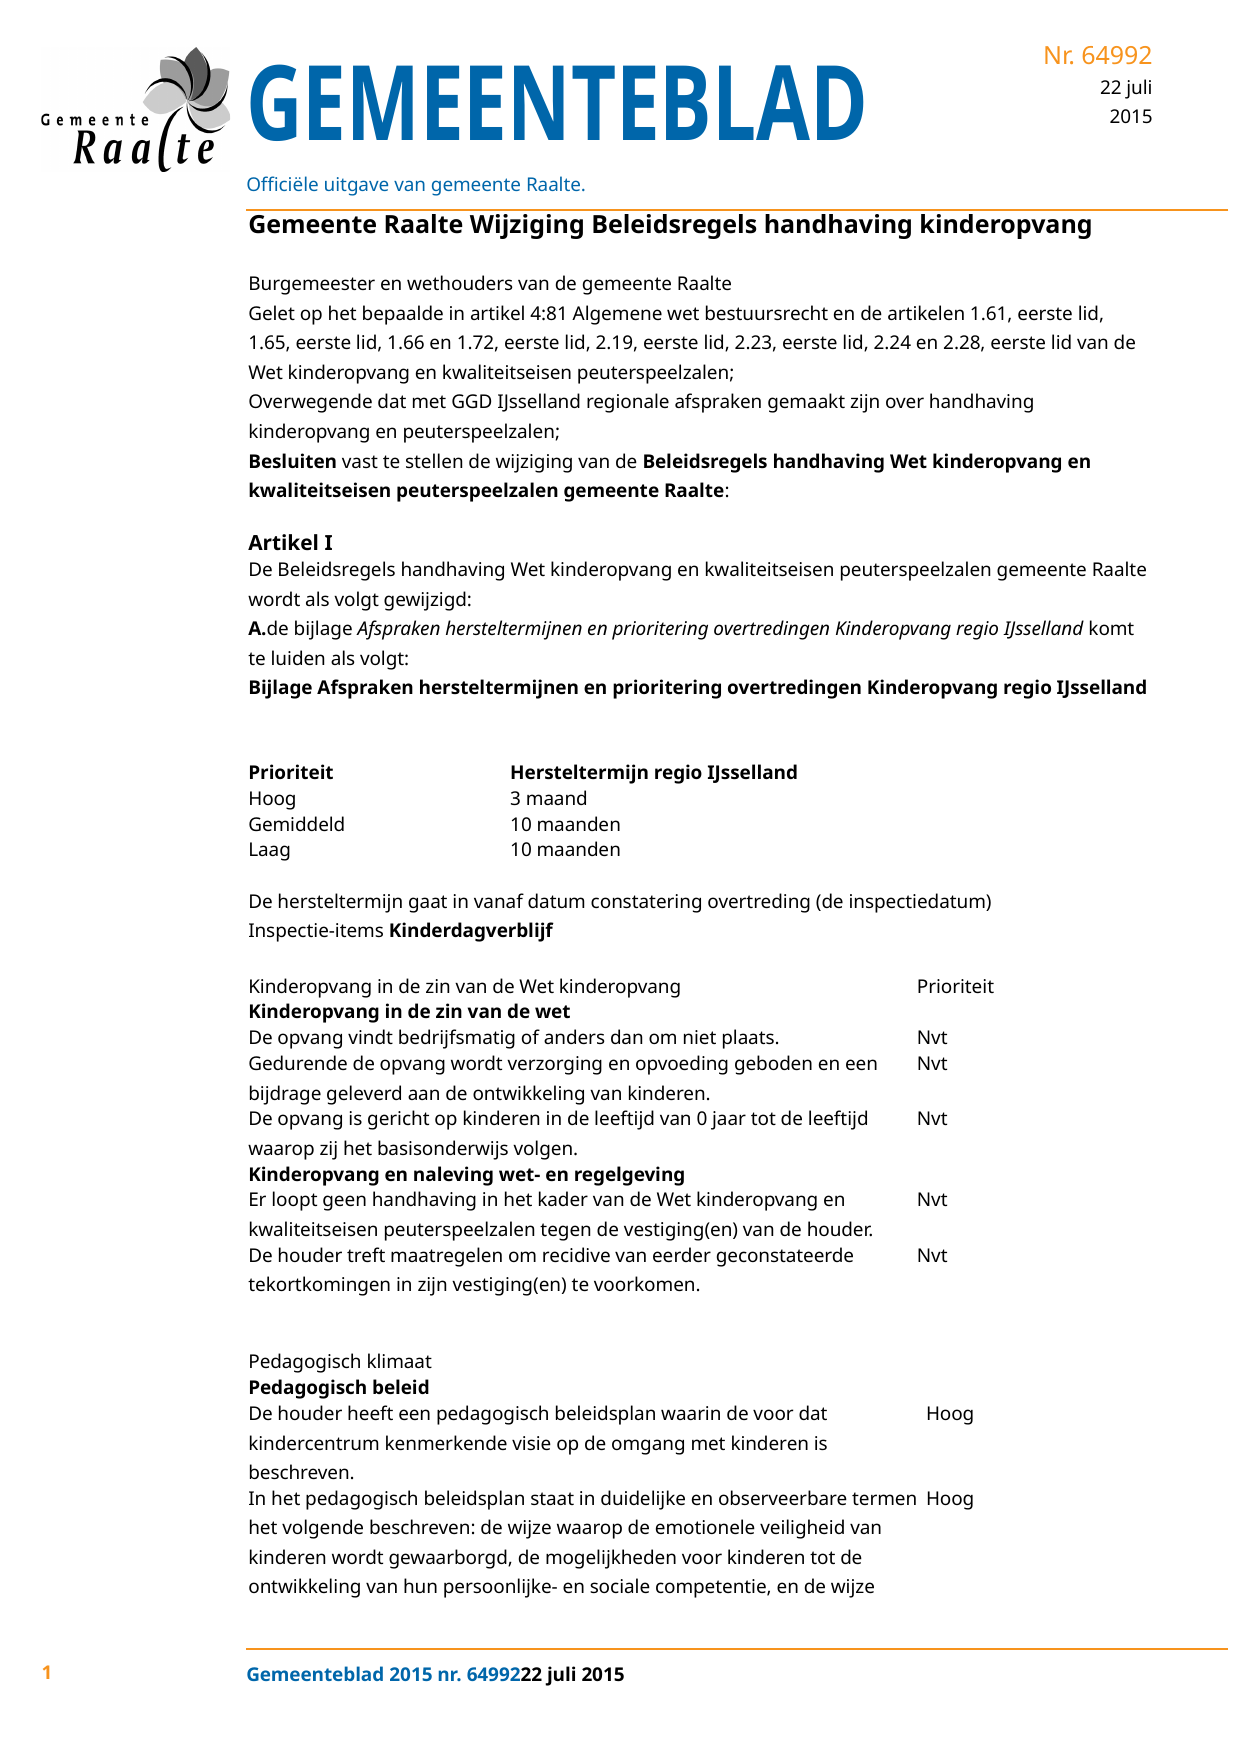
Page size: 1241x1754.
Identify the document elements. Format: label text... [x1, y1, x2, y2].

text De Beleidsregels handhaving Wet kinderopvang en kwaliteitseisen peuterspeelzalen gemeente Raalte wordt als volgt gewijzigd: [248, 556, 1152, 612]
table_cell Nvt [917, 1242, 1152, 1297]
table_cell In het pedagogisch beleidsplan staat in duidelijke en observeerbare termen het volgende beschreven: de wijze waarop de emotionele veiligheid van kinderen wordt gewaarborgd, de mogelijkheden voor kinderen tot de ontwikkeling van hun persoonlijke- en sociale competentie, en de wijze [248, 1485, 926, 1599]
table_header Pedagogisch klimaat [248, 1349, 926, 1374]
table_cell De houder treft maatregelen om recidive van eerder geconstateerde tekortkomingen in zijn vestiging(en) te voorkomen. [248, 1242, 917, 1297]
table_cell De opvang vindt bedrijfsmatig of anders dan om niet plaats. [248, 1025, 917, 1050]
table_header [926, 1349, 1152, 1374]
text Gemeente Raalte Wijziging Beleidsregels handhaving kinderopvang [248, 211, 1152, 241]
table_cell [917, 1161, 1152, 1187]
table_cell Er loopt geen handhaving in het kader van de Wet kinderopvang en kwaliteitseisen peuterspeelzalen tegen de vestiging(en) van de houder. [248, 1187, 917, 1242]
text Overwegende dat met GGD IJsselland regionale afspraken gemaakt zijn over handhaving kinderopvang en peuterspeelzalen; [248, 389, 1152, 444]
table_cell Hoog [926, 1485, 1152, 1599]
table_cell Gemiddeld [248, 811, 510, 837]
table_cell De opvang is gericht op kinderen in de leeftijd van 0 jaar tot de leeftijd waarop zij het basisonderwijs volgen. [248, 1106, 917, 1161]
text Burgemeester en wethouders van de gemeente Raalte [248, 270, 1152, 296]
table_cell Kinderopvang en naleving wet- en regelgeving [248, 1161, 917, 1187]
table_cell [917, 999, 1152, 1024]
table_cell Kinderopvang in de zin van de wet [248, 999, 917, 1024]
table_cell Hoog [926, 1400, 1152, 1485]
table_header Prioriteit [917, 973, 1152, 999]
table_cell De houder heeft een pedagogisch beleidsplan waarin de voor dat kindercentrum kenmerkende visie op de omgang met kinderen is beschreven. [248, 1400, 926, 1485]
table_cell Nvt [917, 1050, 1152, 1106]
table_cell 3 maand [510, 785, 1152, 811]
text A.de bijlage Afspraken hersteltermijnen en prioritering overtredingen Kinderopvang regio IJsselland komt te luiden als volgt: [248, 615, 1152, 671]
table_cell Hoog [248, 785, 510, 811]
table_header Kinderopvang in de zin van de Wet kinderopvang [248, 973, 917, 999]
table_header Prioriteit [248, 760, 510, 785]
text Bijlage Afspraken hersteltermijnen en prioritering overtredingen Kinderopvang regio IJsselland [248, 674, 1152, 700]
table_cell Laag [248, 837, 510, 862]
table_cell Gedurende de opvang wordt verzorging en opvoeding geboden en een bijdrage geleverd aan de ontwikkeling van kinderen. [248, 1050, 917, 1106]
table_cell 10 maanden [510, 811, 1152, 837]
text Inspectie-items Kinderdagverblijf [248, 918, 1152, 943]
table_cell Nvt [917, 1025, 1152, 1050]
table_cell Nvt [917, 1106, 1152, 1161]
text De hersteltermijn gaat in vanaf datum constatering overtreding (de inspectiedatum) [248, 888, 1152, 914]
table_cell Nvt [917, 1187, 1152, 1242]
table_header Hersteltermijn regio IJsselland [510, 760, 1152, 785]
text Artikel I [248, 528, 1152, 556]
table_cell [926, 1374, 1152, 1400]
text Gelet op het bepaalde in artikel 4:81 Algemene wet bestuursrecht en de artikelen 1.61, eerste lid, 1.65, eerste lid, 1.66 en 1.72, eerste lid, 2.19, eerste lid, 2.23, eerste lid, 2.24 en 2.28, eerste lid van de Wet kinderopvang en kwaliteitseisen peuterspeelzalen; [248, 300, 1152, 385]
picture [41, 47, 231, 172]
table_cell Pedagogisch beleid [248, 1374, 926, 1400]
text Besluiten vast te stellen de wijziging van de Beleidsregels handhaving Wet kinderopvang en kwaliteitseisen peuterspeelzalen gemeente Raalte: [248, 448, 1152, 503]
table_cell 10 maanden [510, 837, 1152, 862]
